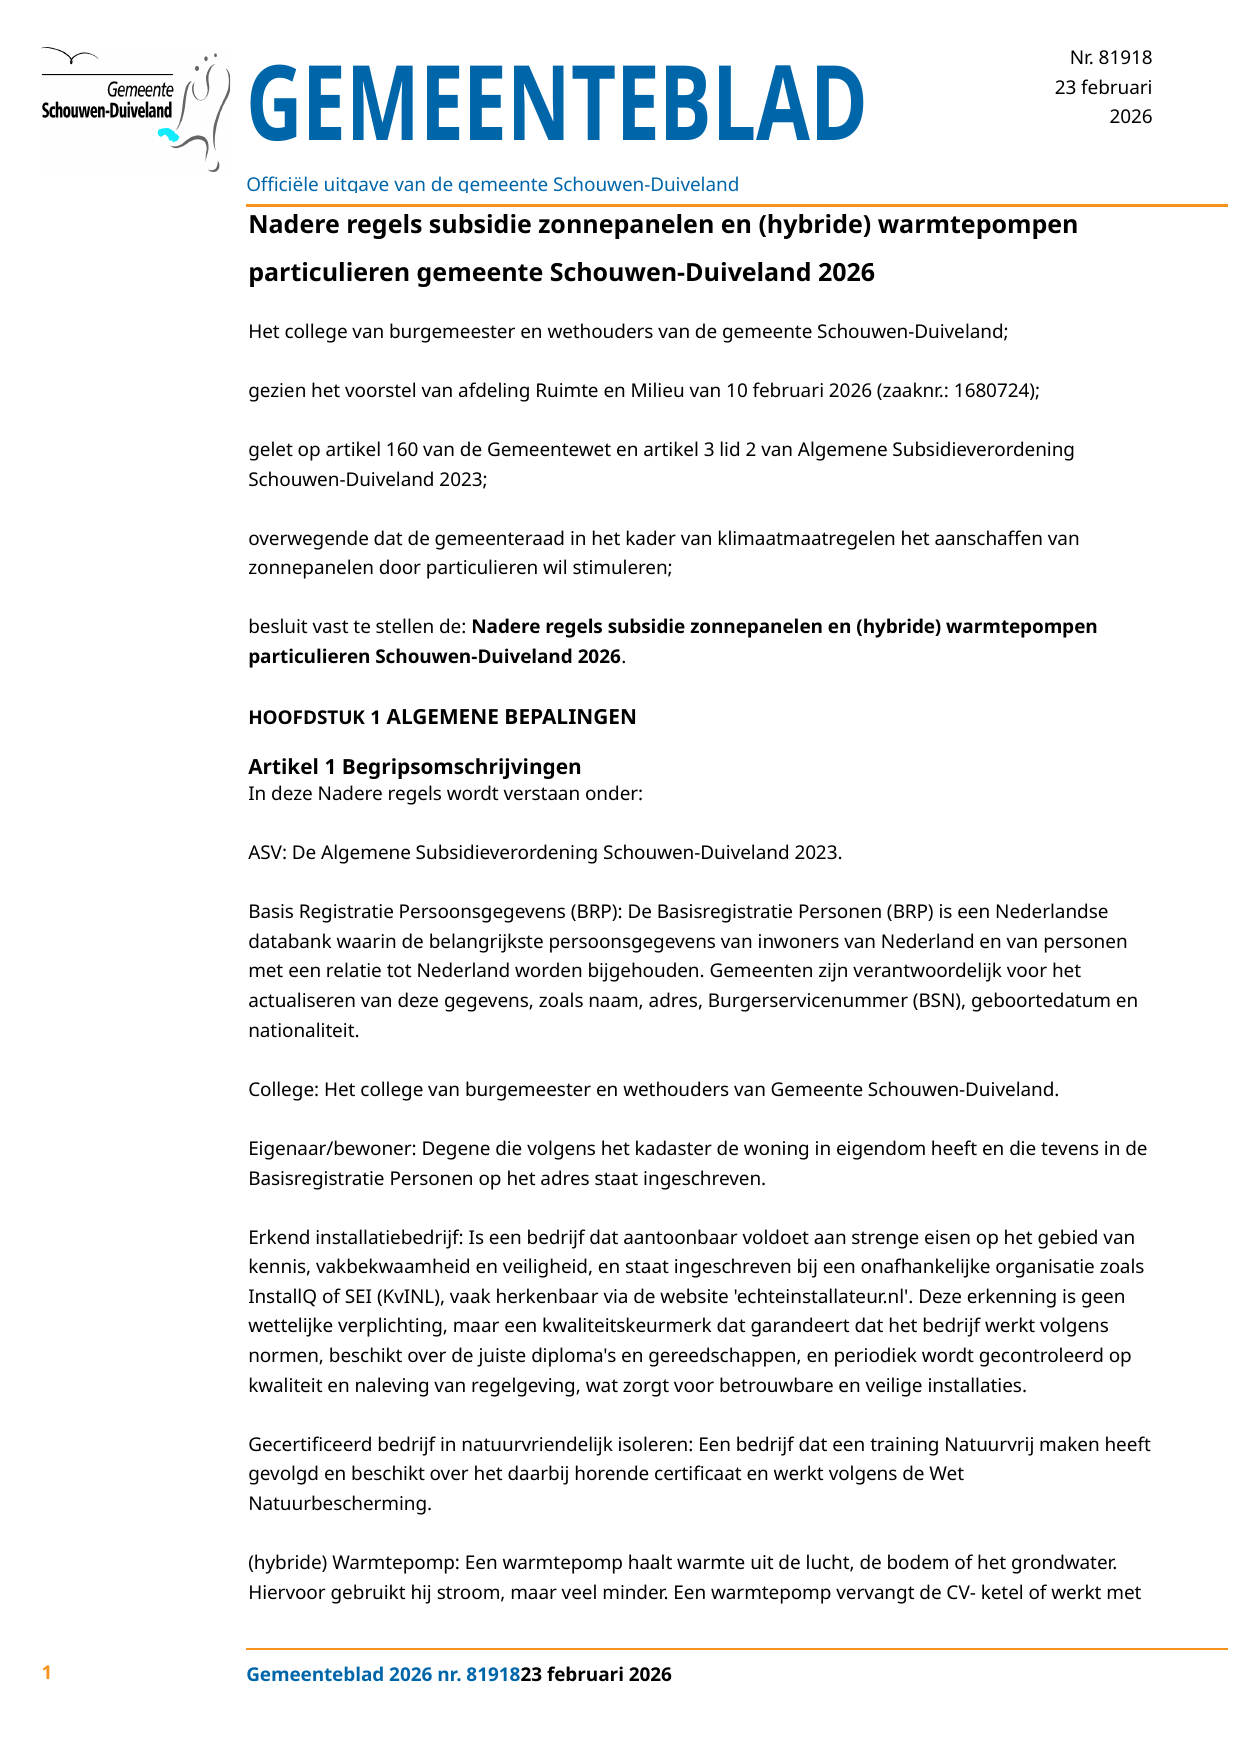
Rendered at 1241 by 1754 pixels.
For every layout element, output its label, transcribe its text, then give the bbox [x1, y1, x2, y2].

text overwegende dat de gemeenteraad in het kader van klimaatmaatregelen het aanschaffen van zonnepanelen door particulieren wil stimuleren; [248, 525, 1152, 580]
text ASV: De Algemene Subsidieverordening Schouwen-Duiveland 2023. [248, 839, 1152, 865]
text Gecertificeerd bedrijf in natuurvriendelijk isoleren: Een bedrijf dat een training Natuurvrij maken heeft gevolgd en beschikt over het daarbij horende certificaat en werkt volgens de Wet Natuurbescherming. [248, 1431, 1152, 1516]
text In deze Nadere regels wordt verstaan onder: [248, 780, 1152, 806]
text College: Het college van burgemeester en wethouders van Gemeente Schouwen-Duiveland. [248, 1076, 1152, 1102]
text Artikel 1 Begripsomschrijvingen [248, 752, 1152, 780]
text gezien het voorstel van afdeling Ruimte en Milieu van 10 februari 2026 (zaaknr.: 1680724); [248, 377, 1152, 403]
text Basis Registratie Persoonsgegevens (BRP): De Basisregistratie Personen (BRP) is een Nederlandse databank waarin de belangrijkste persoonsgegevens van inwoners van Nederland en van personen met een relatie tot Nederland worden bijgehouden. Gemeenten zijn verantwoordelijk voor het actualiseren van deze gegevens, zoals naam, adres, Burgerservicenummer (BSN), geboortedatum en nationaliteit. [248, 898, 1152, 1043]
text (hybride) Warmtepomp: Een warmtepomp haalt warmte uit de lucht, de bodem of het grondwater. Hiervoor gebruikt hij stroom, maar veel minder. Een warmtepomp vervangt de CV- ketel of werkt met [248, 1549, 1152, 1605]
picture [41, 47, 231, 172]
text Eigenaar/bewoner: Degene die volgens het kadaster de woning in eigendom heeft en die tevens in de Basisregistratie Personen op het adres staat ingeschreven. [248, 1135, 1152, 1191]
text gelet op artikel 160 van de Gemeentewet en artikel 3 lid 2 van Algemene Subsidieverordening Schouwen-Duiveland 2023; [248, 436, 1152, 492]
text Het college van burgemeester en wethouders van de gemeente Schouwen-Duiveland; [248, 318, 1152, 344]
text Erkend installatiebedrijf: Is een bedrijf dat aantoonbaar voldoet aan strenge eisen op het gebied van kennis, vakbekwaamheid en veiligheid, en staat ingeschreven bij een onafhankelijke organisatie zoals InstallQ of SEI (KvINL), vaak herkenbaar via de website 'echteinstallateur.nl'. Deze erkenning is geen wettelijke verplichting, maar een kwaliteitskeurmerk dat garandeert dat het bedrijf werkt volgens normen, beschikt over de juiste diploma's en gereedschappen, en periodiek wordt gecontroleerd op kwaliteit en naleving van regelgeving, wat zorgt voor betrouwbare en veilige installaties. [248, 1224, 1152, 1398]
text Nadere regels subsidie zonnepanelen en (hybride) warmtepompen particulieren gemeente Schouwen-Duiveland 2026 [248, 207, 1152, 288]
text besluit vast te stellen de: Nadere regels subsidie zonnepanelen en (hybride) warmtepompen particulieren Schouwen-Duiveland 2026. [248, 614, 1152, 669]
text HOOFDSTUK 1 ALGEMENE BEPALINGEN [248, 702, 1152, 731]
